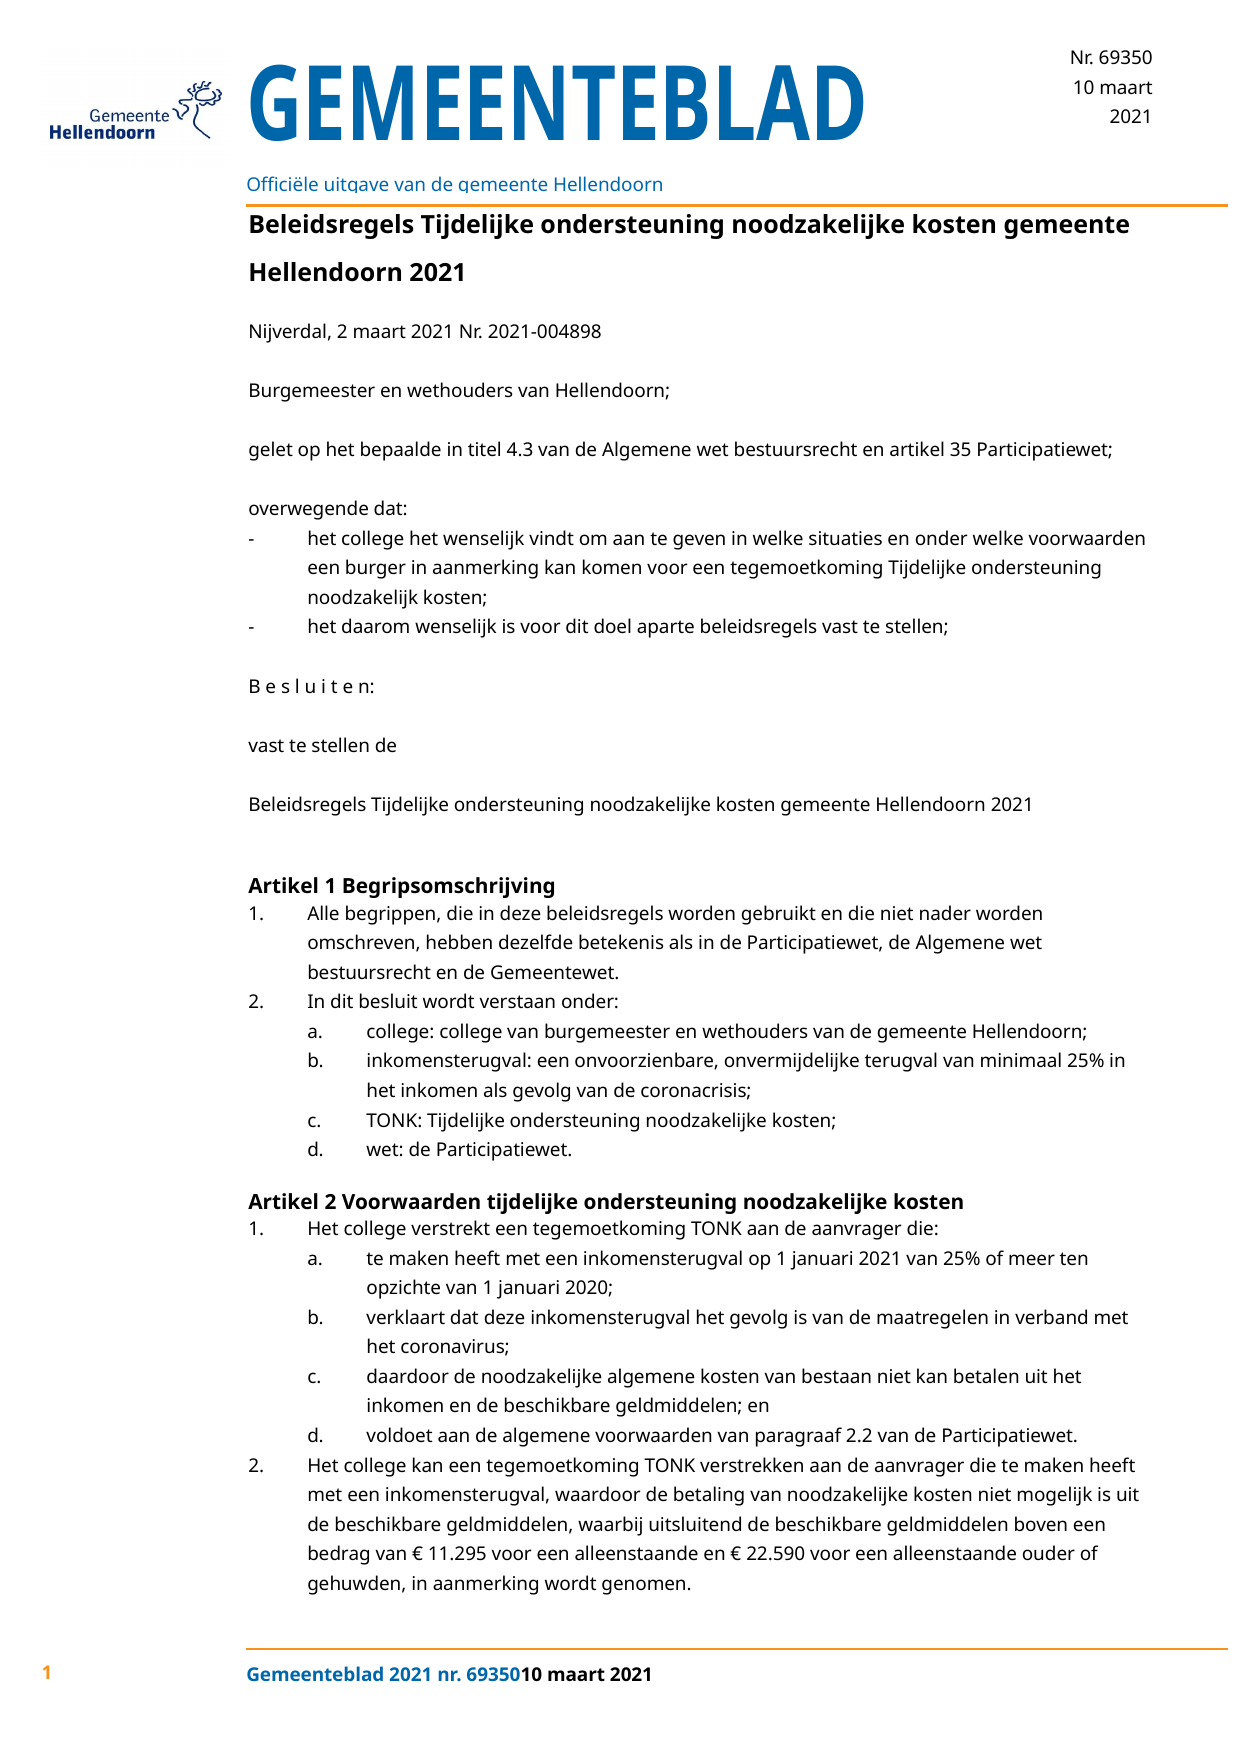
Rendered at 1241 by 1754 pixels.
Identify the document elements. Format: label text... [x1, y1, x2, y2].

text Beleidsregels Tijdelijke ondersteuning noodzakelijke kosten gemeente Hellendoorn 2021 [248, 791, 1152, 817]
list voldoet aan de algemene voorwaarden van paragraaf 2.2 van de Participatiewet. [307, 1422, 1152, 1448]
list inkomensterugval: een onvoorzienbare, onvermijdelijke terugval van minimaal 25% in het inkomen als gevolg van de coronacrisis; [307, 1048, 1152, 1103]
text B e s l u i t e n: [248, 673, 1152, 699]
list In dit besluit wordt verstaan onder: [248, 988, 1152, 1014]
list het college het wenselijk vindt om aan te geven in welke situaties en onder welke voorwaarden een burger in aanmerking kan komen voor een tegemoetkoming Tijdelijke ondersteuning noodzakelijk kosten; [248, 525, 1152, 610]
list verklaart dat deze inkomensterugval het gevolg is van de maatregelen in verband met het coronavirus; [307, 1304, 1152, 1359]
text gelet op het bepaalde in titel 4.3 van de Algemene wet bestuursrecht en artikel 35 Participatiewet; [248, 436, 1152, 462]
text Artikel 2 Voorwaarden tijdelijke ondersteuning noodzakelijke kosten [248, 1187, 1152, 1215]
text Artikel 1 Begripsomschrijving [248, 871, 1152, 900]
list het daarom wenselijk is voor dit doel aparte beleidsregels vast te stellen; [248, 614, 1152, 639]
text Burgemeester en wethouders van Hellendoorn; [248, 377, 1152, 403]
list TONK: Tijdelijke ondersteuning noodzakelijke kosten; [307, 1107, 1152, 1132]
list wet: de Participatiewet. [307, 1136, 1152, 1162]
list college: college van burgemeester en wethouders van de gemeente Hellendoorn; [307, 1018, 1152, 1044]
picture [41, 47, 231, 172]
text Nijverdal, 2 maart 2021 Nr. 2021-004898 [248, 318, 1152, 344]
text overwegende dat: [248, 495, 1152, 521]
list daardoor de noodzakelijke algemene kosten van bestaan niet kan betalen uit het inkomen en de beschikbare geldmiddelen; en [307, 1363, 1152, 1418]
list te maken heeft met een inkomensterugval op 1 januari 2021 van 25% of meer ten opzichte van 1 januari 2020; [307, 1245, 1152, 1300]
list Het college kan een tegemoetkoming TONK verstrekken aan de aanvrager die te maken heeft met een inkomensterugval, waardoor de betaling van noodzakelijke kosten niet mogelijk is uit de beschikbare geldmiddelen, waarbij uitsluitend de beschikbare geldmiddelen boven een bedrag van € 11.295 voor een alleenstaande en € 22.590 voor een alleenstaande ouder of gehuwden, in aanmerking wordt genomen. [248, 1452, 1152, 1596]
text vast te stellen de [248, 732, 1152, 758]
text Beleidsregels Tijdelijke ondersteuning noodzakelijke kosten gemeente Hellendoorn 2021 [248, 207, 1152, 288]
list Alle begrippen, die in deze beleidsregels worden gebruikt en die niet nader worden omschreven, hebben dezelfde betekenis als in de Participatiewet, de Algemene wet bestuursrecht en de Gemeentewet. [248, 900, 1152, 984]
list Het college verstrekt een tegemoetkoming TONK aan de aanvrager die: [248, 1215, 1152, 1241]
